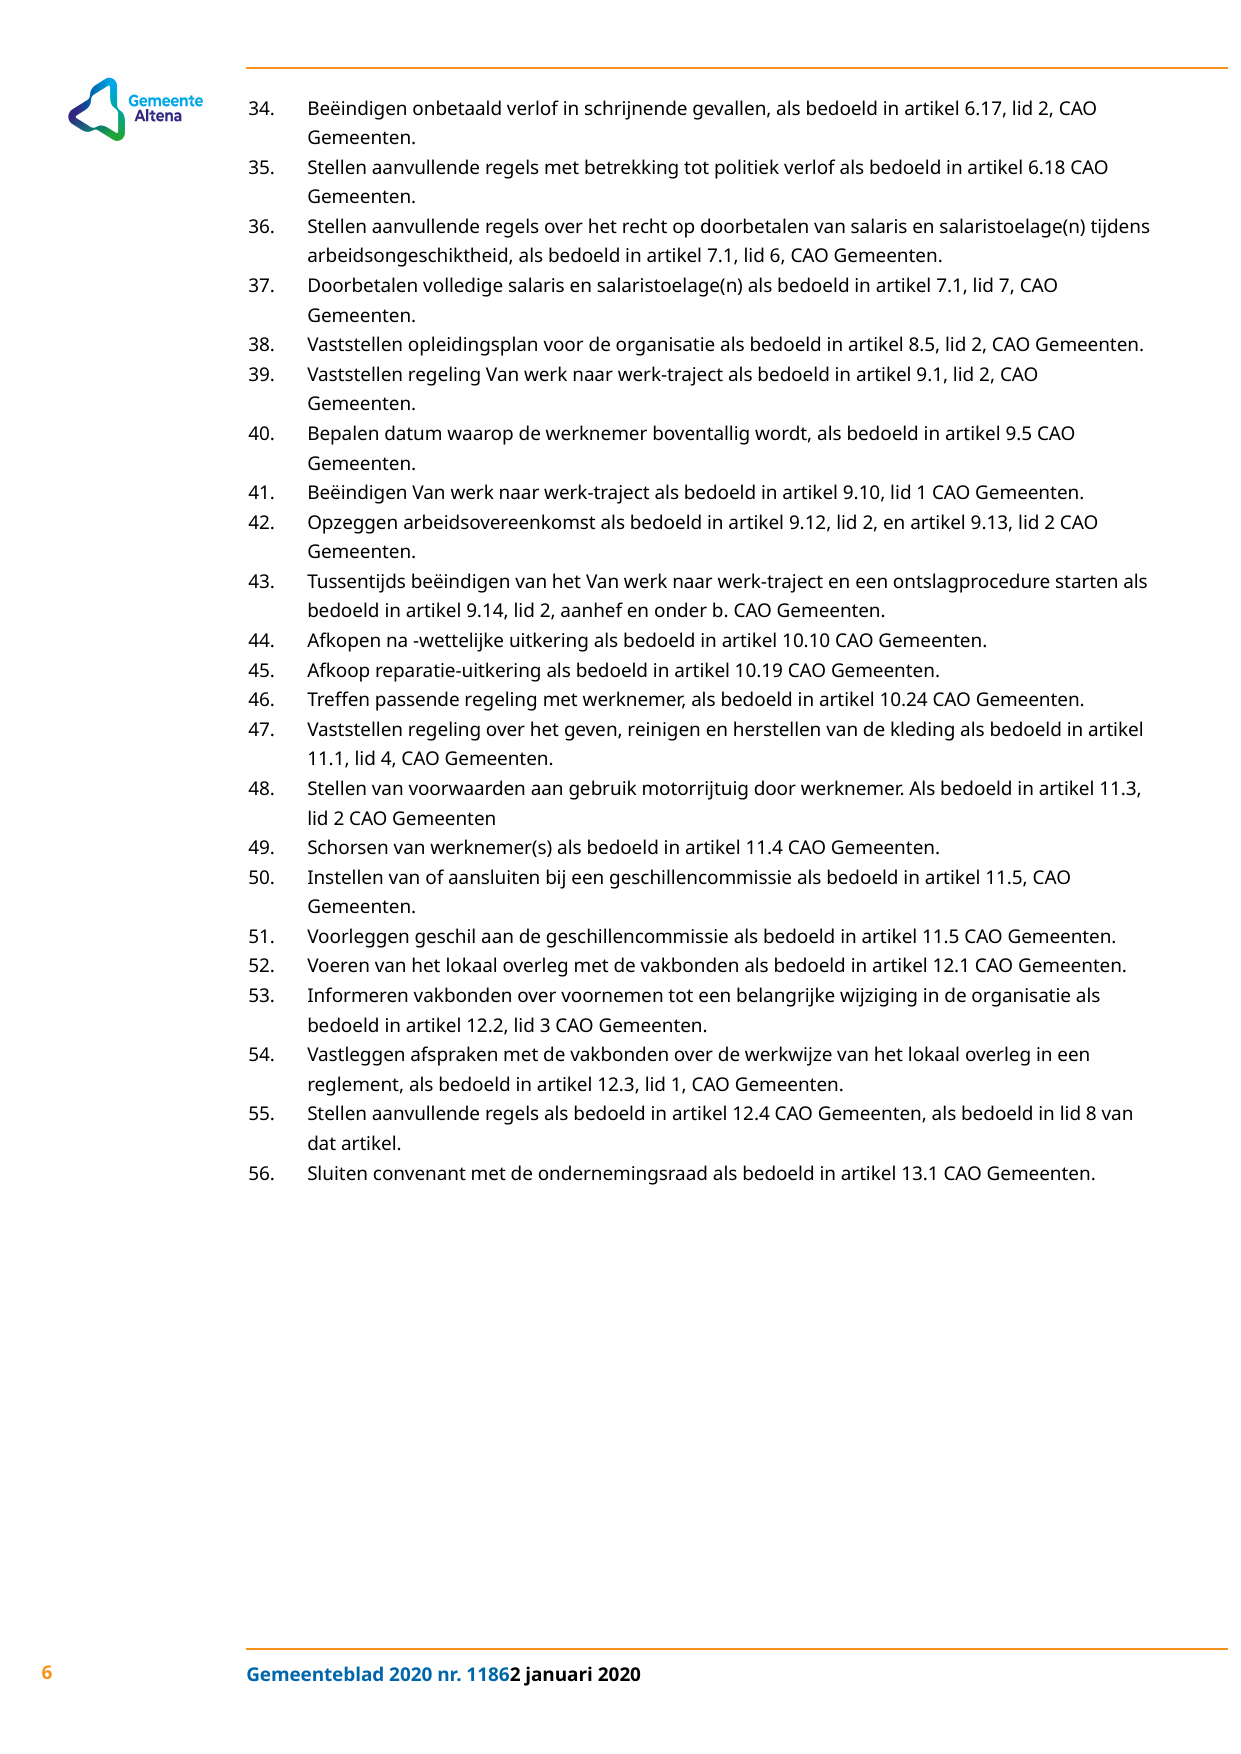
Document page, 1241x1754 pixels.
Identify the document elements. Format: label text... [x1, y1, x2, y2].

list Informeren vakbonden over voornemen tot een belangrijke wijziging in de organisatie als bedoeld in artikel 12.2, lid 3 CAO Gemeenten. [248, 982, 1152, 1038]
picture [41, 47, 231, 172]
list Vaststellen regeling Van werk naar werk-traject als bedoeld in artikel 9.1, lid 2, CAO Gemeenten. [248, 361, 1152, 416]
list Afkopen na -wettelijke uitkering als bedoeld in artikel 10.10 CAO Gemeenten. [248, 627, 1152, 653]
list Stellen aanvullende regels met betrekking tot politiek verlof als bedoeld in artikel 6.18 CAO Gemeenten. [248, 154, 1152, 209]
list Voeren van het lokaal overleg met de vakbonden als bedoeld in artikel 12.1 CAO Gemeenten. [248, 953, 1152, 978]
list Doorbetalen volledige salaris en salaristoelage(n) als bedoeld in artikel 7.1, lid 7, CAO Gemeenten. [248, 272, 1152, 328]
list Stellen van voorwaarden aan gebruik motorrijtuig door werknemer. Als bedoeld in artikel 11.3, lid 2 CAO Gemeenten [248, 775, 1152, 831]
list Afkoop reparatie-uitkering als bedoeld in artikel 10.19 CAO Gemeenten. [248, 657, 1152, 683]
list Beëindigen onbetaald verlof in schrijnende gevallen, als bedoeld in artikel 6.17, lid 2, CAO Gemeenten. [248, 95, 1152, 150]
list Bepalen datum waarop de werknemer boventallig wordt, als bedoeld in artikel 9.5 CAO Gemeenten. [248, 420, 1152, 476]
list Vastleggen afspraken met de vakbonden over de werkwijze van het lokaal overleg in een reglement, als bedoeld in artikel 12.3, lid 1, CAO Gemeenten. [248, 1041, 1152, 1097]
list Stellen aanvullende regels als bedoeld in artikel 12.4 CAO Gemeenten, als bedoeld in lid 8 van dat artikel. [248, 1101, 1152, 1156]
list Vaststellen regeling over het geven, reinigen en herstellen van de kleding als bedoeld in artikel 11.1, lid 4, CAO Gemeenten. [248, 716, 1152, 771]
list Sluiten convenant met de ondernemingsraad als bedoeld in artikel 13.1 CAO Gemeenten. [248, 1160, 1152, 1186]
list Vaststellen opleidingsplan voor de organisatie als bedoeld in artikel 8.5, lid 2, CAO Gemeenten. [248, 331, 1152, 357]
list Voorleggen geschil aan de geschillencommissie als bedoeld in artikel 11.5 CAO Gemeenten. [248, 923, 1152, 949]
list Tussentijds beëindigen van het Van werk naar werk-traject en een ontslagprocedure starten als bedoeld in artikel 9.14, lid 2, aanhef en onder b. CAO Gemeenten. [248, 568, 1152, 623]
list Schorsen van werknemer(s) als bedoeld in artikel 11.4 CAO Gemeenten. [248, 834, 1152, 860]
list Beëindigen Van werk naar werk-traject als bedoeld in artikel 9.10, lid 1 CAO Gemeenten. [248, 479, 1152, 505]
list Opzeggen arbeidsovereenkomst als bedoeld in artikel 9.12, lid 2, en artikel 9.13, lid 2 CAO Gemeenten. [248, 509, 1152, 564]
list Instellen van of aansluiten bij een geschillencommissie als bedoeld in artikel 11.5, CAO Gemeenten. [248, 864, 1152, 919]
list Treffen passende regeling met werknemer, als bedoeld in artikel 10.24 CAO Gemeenten. [248, 686, 1152, 712]
list Stellen aanvullende regels over het recht op doorbetalen van salaris en salaristoelage(n) tijdens arbeidsongeschiktheid, als bedoeld in artikel 7.1, lid 6, CAO Gemeenten. [248, 213, 1152, 268]
